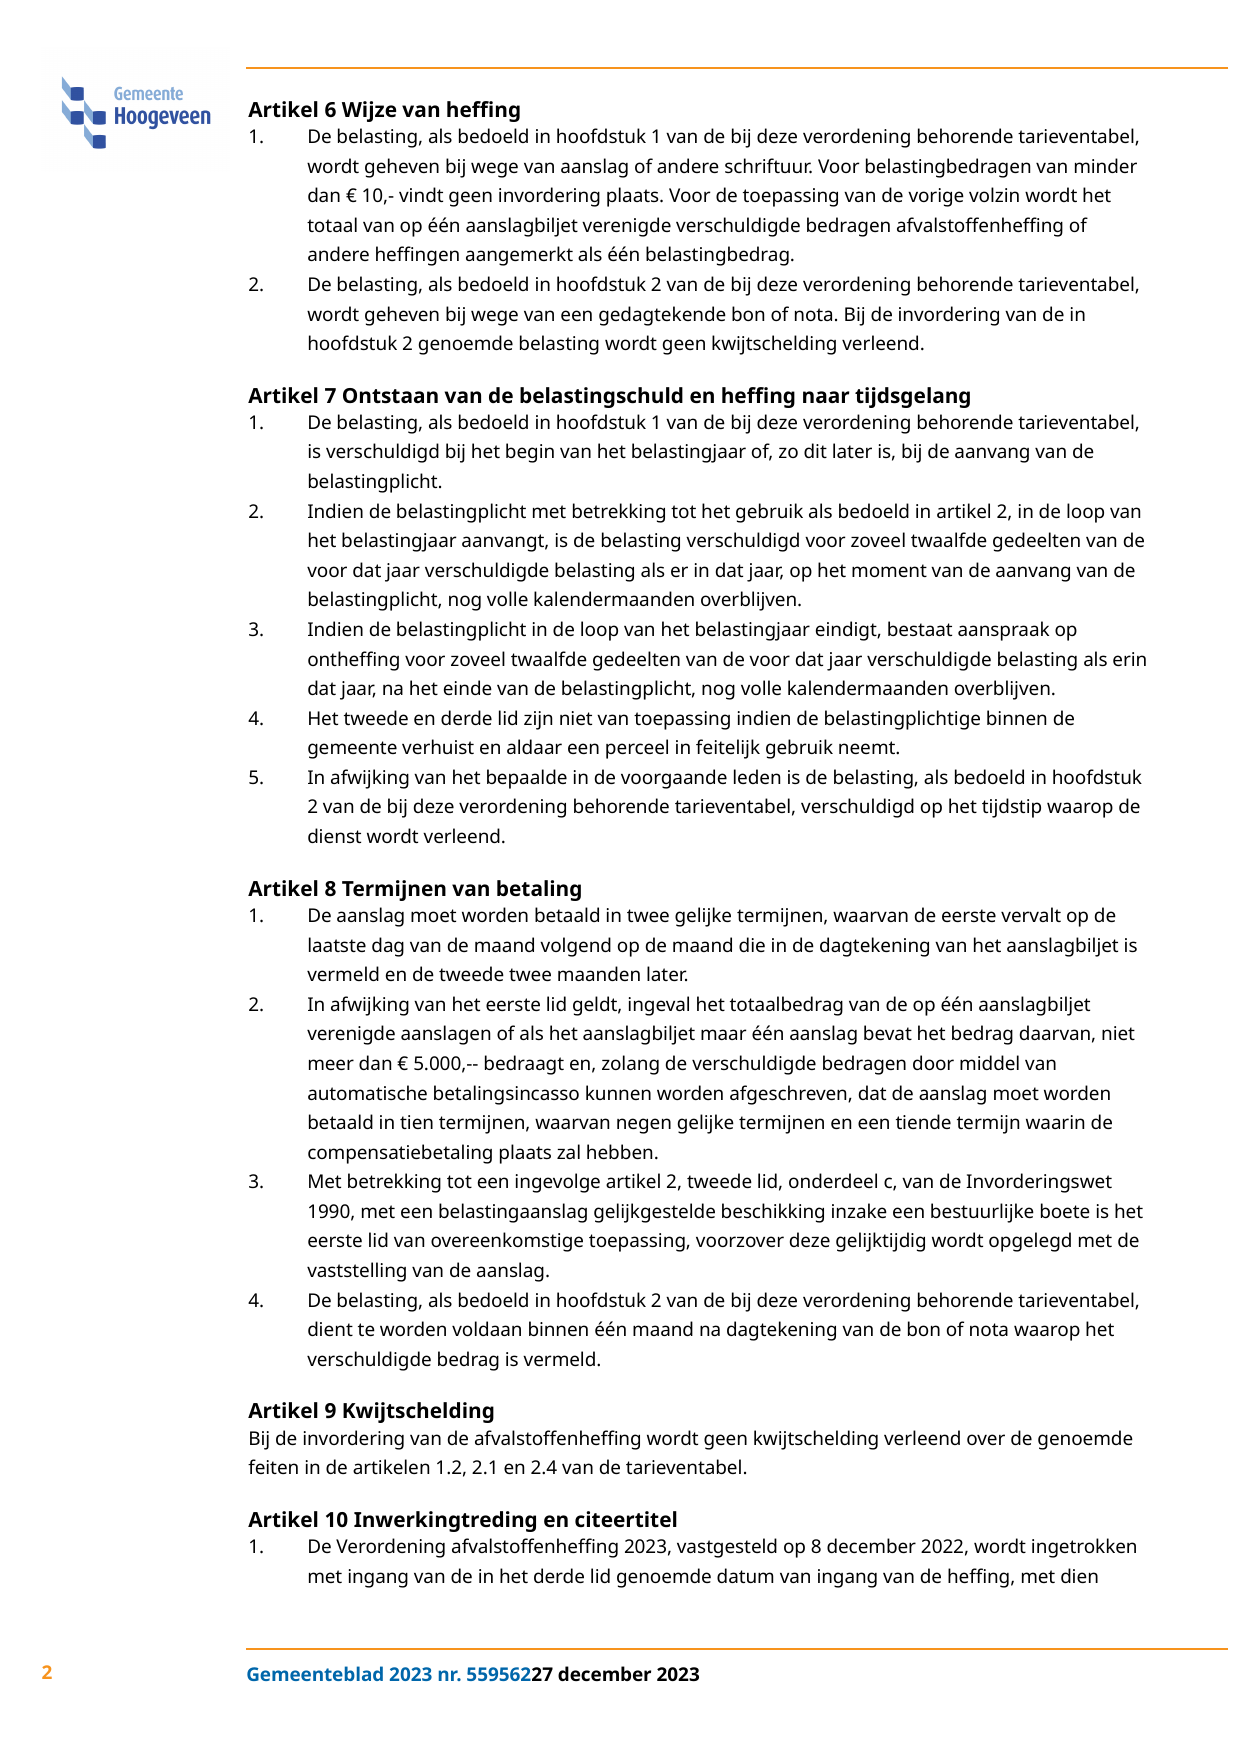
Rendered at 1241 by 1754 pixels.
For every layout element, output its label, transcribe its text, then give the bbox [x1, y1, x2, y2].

text Artikel 10 Inwerkingtreding en citeertitel [248, 1505, 1152, 1533]
text Artikel 7 Ontstaan van de belastingschuld en heffing naar tijdsgelang [248, 381, 1152, 409]
list Het tweede en derde lid zijn niet van toepassing indien de belastingplichtige binnen de gemeente verhuist en aldaar een perceel in feitelijk gebruik neemt. [248, 705, 1152, 760]
list Met betrekking tot een ingevolge artikel 2, tweede lid, onderdeel c, van de Invorderingswet 1990, met een belastingaanslag gelijkgestelde beschikking inzake een bestuurlijke boete is het eerste lid van overeenkomstige toepassing, voorzover deze gelijktijdig wordt opgelegd met de vaststelling van de aanslag. [248, 1168, 1152, 1283]
text Bij de invordering van de afvalstoffenheffing wordt geen kwijtschelding verleend over de genoemde feiten in de artikelen 1.2, 2.1 en 2.4 van de tarieventabel. [248, 1425, 1152, 1480]
list De belasting, als bedoeld in hoofdstuk 1 van de bij deze verordening behorende tarieventabel, wordt geheven bij wege van aanslag of andere schriftuur. Voor belastingbedragen van minder dan € 10,- vindt geen invordering plaats. Voor de toepassing van de vorige volzin wordt het totaal van op één aanslagbiljet verenigde verschuldigde bedragen afvalstoffenheffing of andere heffingen aangemerkt als één belastingbedrag. [248, 123, 1152, 267]
list De belasting, als bedoeld in hoofdstuk 2 van de bij deze verordening behorende tarieventabel, dient te worden voldaan binnen één maand na dagtekening van de bon of nota waarop het verschuldigde bedrag is vermeld. [248, 1287, 1152, 1372]
list De belasting, als bedoeld in hoofdstuk 1 van de bij deze verordening behorende tarieventabel, is verschuldigd bij het begin van het belastingjaar of, zo dit later is, bij de aanvang van de belastingplicht. [248, 409, 1152, 494]
text Artikel 8 Termijnen van betaling [248, 874, 1152, 902]
text Artikel 9 Kwijtschelding [248, 1396, 1152, 1425]
list De belasting, als bedoeld in hoofdstuk 2 van de bij deze verordening behorende tarieventabel, wordt geheven bij wege van een gedagtekende bon of nota. Bij de invordering van de in hoofdstuk 2 genoemde belasting wordt geen kwijtschelding verleend. [248, 271, 1152, 356]
list Indien de belastingplicht in de loop van het belastingjaar eindigt, bestaat aanspraak op ontheffing voor zoveel twaalfde gedeelten van de voor dat jaar verschuldigde belasting als erin dat jaar, na het einde van de belastingplicht, nog volle kalendermaanden overblijven. [248, 616, 1152, 701]
list Indien de belastingplicht met betrekking tot het gebruik als bedoeld in artikel 2, in de loop van het belastingjaar aanvangt, is de belasting verschuldigd voor zoveel twaalfde gedeelten van de voor dat jaar verschuldigde belasting als er in dat jaar, op het moment van de aanvang van de belastingplicht, nog volle kalendermaanden overblijven. [248, 498, 1152, 612]
list De Verordening afvalstoffenheffing 2023, vastgesteld op 8 december 2022, wordt ingetrokken met ingang van de in het derde lid genoemde datum van ingang van de heffing, met dien [248, 1533, 1152, 1588]
text Artikel 6 Wijze van heffing [248, 95, 1152, 123]
list In afwijking van het eerste lid geldt, ingeval het totaalbedrag van de op één aanslagbiljet verenigde aanslagen of als het aanslagbiljet maar één aanslag bevat het bedrag daarvan, niet meer dan € 5.000,-- bedraagt en, zolang de verschuldigde bedragen door middel van automatische betalingsincasso kunnen worden afgeschreven, dat de aanslag moet worden betaald in tien termijnen, waarvan negen gelijke termijnen en een tiende termijn waarin de compensatiebetaling plaats zal hebben. [248, 991, 1152, 1164]
picture [41, 47, 231, 172]
list In afwijking van het bepaalde in de voorgaande leden is de belasting, als bedoeld in hoofdstuk 2 van de bij deze verordening behorende tarieventabel, verschuldigd op het tijdstip waarop de dienst wordt verleend. [248, 764, 1152, 849]
list De aanslag moet worden betaald in twee gelijke termijnen, waarvan de eerste vervalt op de laatste dag van de maand volgend op de maand die in de dagtekening van het aanslagbiljet is vermeld en de tweede twee maanden later. [248, 902, 1152, 987]
